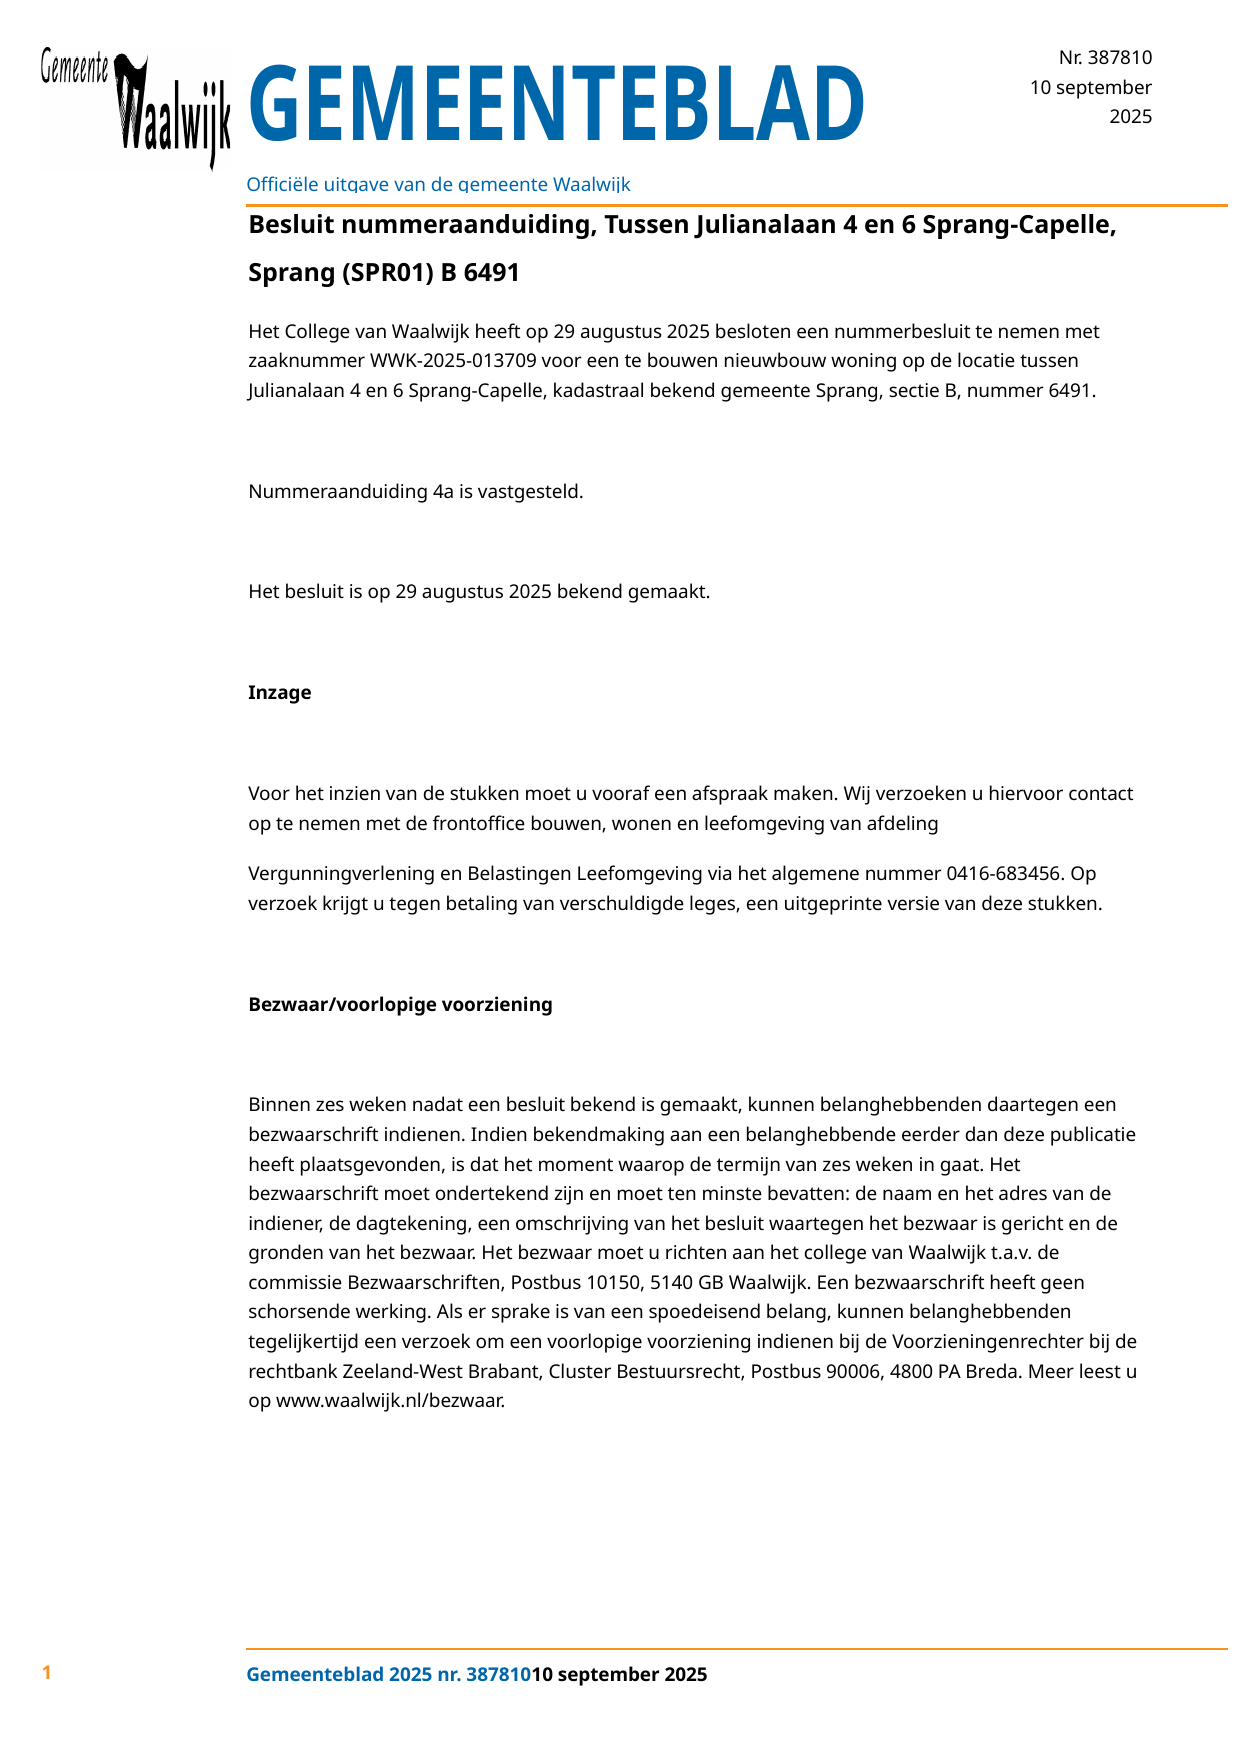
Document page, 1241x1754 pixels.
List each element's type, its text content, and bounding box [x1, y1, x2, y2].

text Besluit nummeraanduiding, Tussen Julianalaan 4 en 6 Sprang-Capelle, Sprang (SPR01) B 6491 [248, 207, 1152, 288]
text Binnen zes weken nadat een besluit bekend is gemaakt, kunnen belanghebbenden daartegen een bezwaarschrift indienen. Indien bekendmaking aan een belanghebbende eerder dan deze publicatie heeft plaatsgevonden, is dat het moment waarop de termijn van zes weken in gaat. Het bezwaarschrift moet ondertekend zijn en moet ten minste bevatten: de naam en het adres van de indiener, de dagtekening, een omschrijving van het besluit waartegen het bezwaar is gericht en de gronden van het bezwaar. Het bezwaar moet u richten aan het college van Waalwijk t.a.v. de commissie Bezwaarschriften, Postbus 10150, 5140 GB Waalwijk. Een bezwaarschrift heeft geen schorsende werking. Als er sprake is van een spoedeisend belang, kunnen belanghebbenden tegelijkertijd een verzoek om een voorlopige voorziening indienen bij de Voorzieningenrechter bij de rechtbank Zeeland-West Brabant, Cluster Bestuursrecht, Postbus 90006, 4800 PA Breda. Meer leest u op www.waalwijk.nl/bezwaar. [248, 1092, 1152, 1413]
text Vergunningverlening en Belastingen Leefomgeving via het algemene nummer 0416-683456. Op verzoek krijgt u tegen betaling van verschuldigde leges, een uitgeprinte versie van deze stukken. [248, 860, 1152, 916]
text Inzage [248, 679, 1152, 705]
text Bezwaar/voorlopige voorziening [248, 991, 1152, 1017]
text Het besluit is op 29 augustus 2025 bekend gemaakt. [248, 579, 1152, 604]
text Nummeraanduiding 4a is vastgesteld. [248, 478, 1152, 504]
text Voor het inzien van de stukken moet u vooraf een afspraak maken. Wij verzoeken u hiervoor contact op te nemen met de frontoffice bouwen, wonen en leefomgeving van afdeling [248, 780, 1152, 836]
picture [41, 47, 231, 172]
text Het College van Waalwijk heeft op 29 augustus 2025 besloten een nummerbesluit te nemen met zaaknummer WWK-2025-013709 voor een te bouwen nieuwbouw woning op de locatie tussen Julianalaan 4 en 6 Sprang-Capelle, kadastraal bekend gemeente Sprang, sectie B, nummer 6491. [248, 318, 1152, 403]
